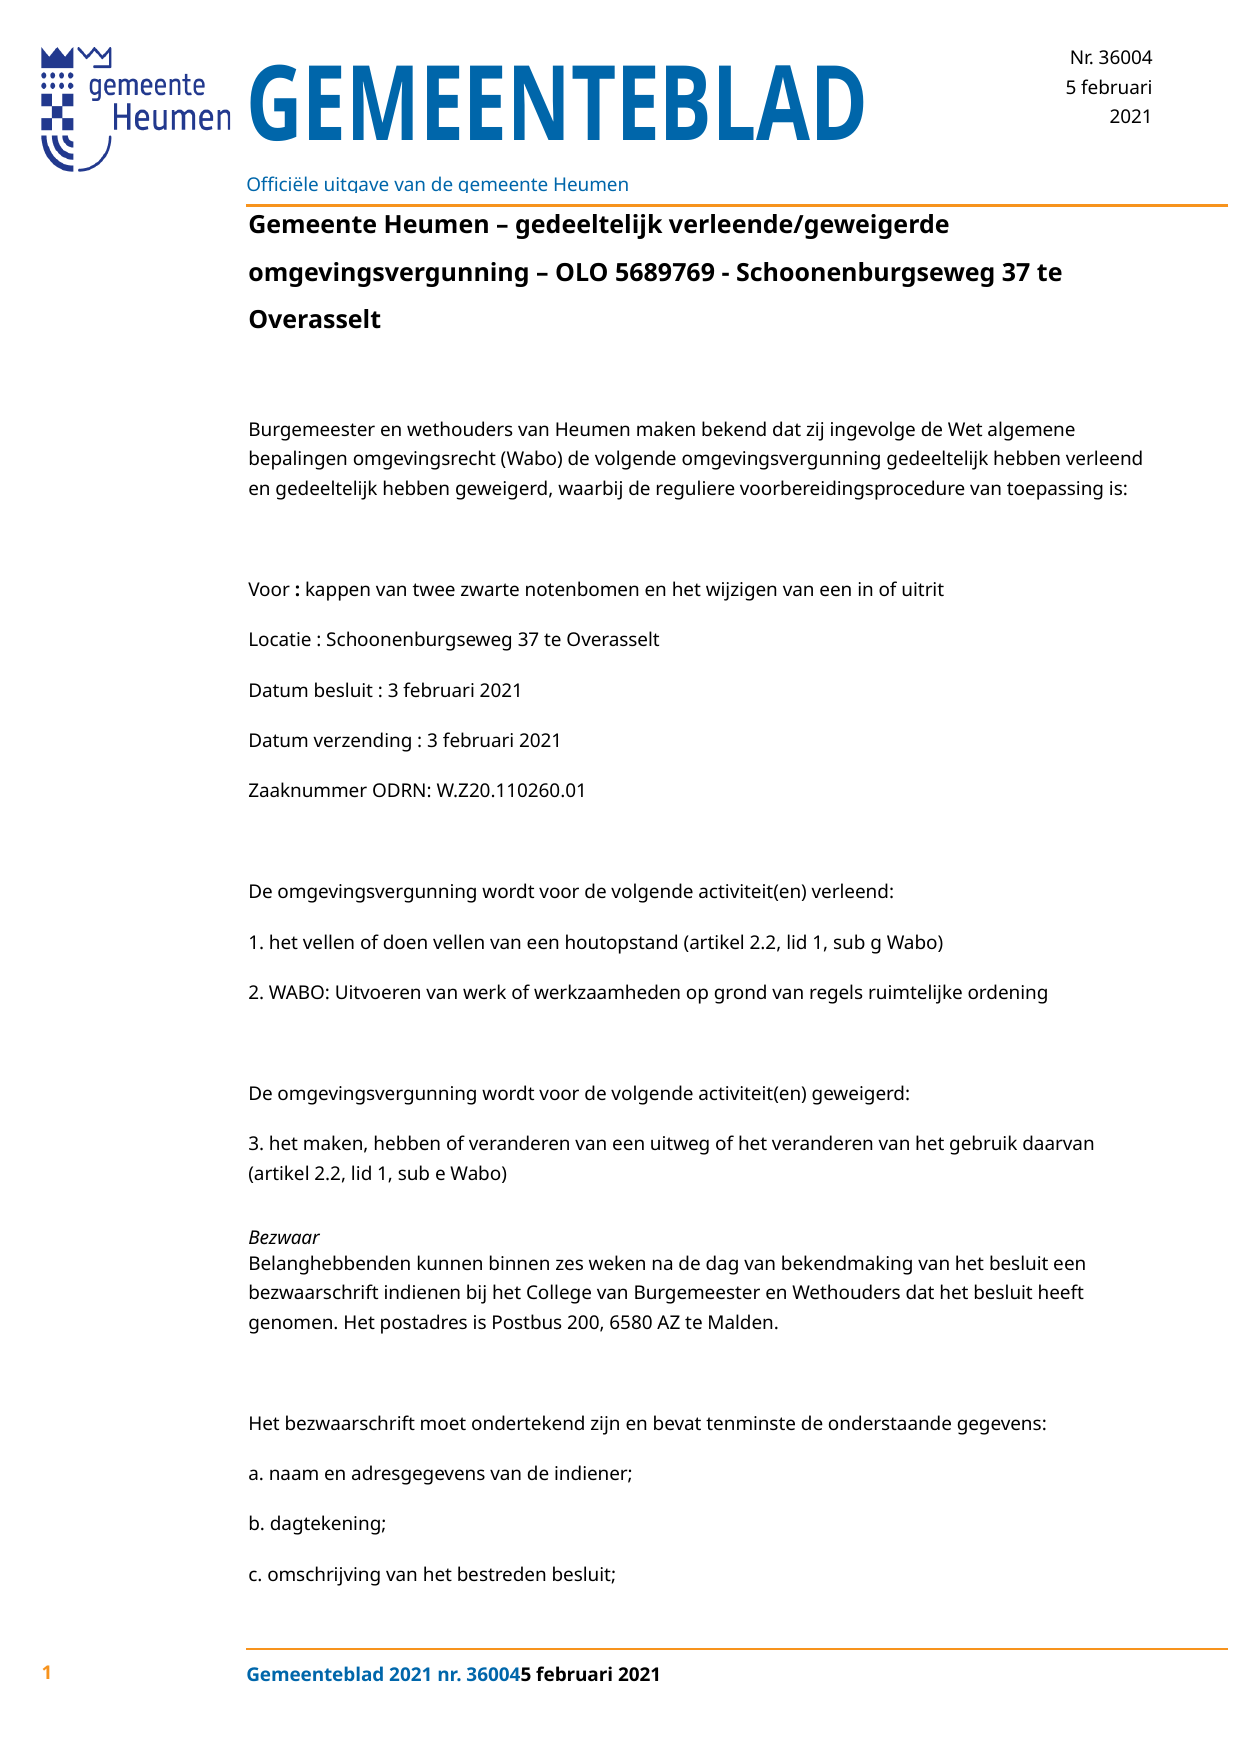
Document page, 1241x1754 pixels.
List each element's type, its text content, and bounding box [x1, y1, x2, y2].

text Het bezwaarschrift moet ondertekend zijn en bevat tenminste de onderstaande gegevens: [248, 1410, 1152, 1436]
text Datum verzending : 3 februari 2021 [248, 727, 1152, 753]
text b. dagtekening; [248, 1511, 1152, 1536]
text De omgevingsvergunning wordt voor de volgende activiteit(en) geweigerd: [248, 1080, 1152, 1106]
text a. naam en adresgegevens van de indiener; [248, 1460, 1152, 1486]
text 3. het maken, hebben of veranderen van een uitweg of het veranderen van het gebruik daarvan (artikel 2.2, lid 1, sub e Wabo) [248, 1131, 1152, 1186]
text Voor : kappen van twee zwarte notenbomen en het wijzigen van een in of uitrit [248, 576, 1152, 602]
picture [41, 47, 231, 172]
text 2. WABO: Uitvoeren van werk of werkzaamheden op grond van regels ruimtelijke ordening [248, 979, 1152, 1005]
text Burgemeester en wethouders van Heumen maken bekend dat zij ingevolge de Wet algemene bepalingen omgevingsrecht (Wabo) de volgende omgevingsvergunning gedeeltelijk hebben verleend en gedeeltelijk hebben geweigerd, waarbij de reguliere voorbereidingsprocedure van toepassing is: [248, 416, 1152, 501]
text De omgevingsvergunning wordt voor de volgende activiteit(en) verleend: [248, 878, 1152, 904]
text 1. het vellen of doen vellen van een houtopstand (artikel 2.2, lid 1, sub g Wabo) [248, 929, 1152, 954]
text Locatie : Schoonenburgseweg 37 te Overasselt [248, 626, 1152, 652]
text Bezwaar [248, 1224, 1152, 1250]
text Zaaknummer ODRN: W.Z20.110260.01 [248, 778, 1152, 803]
text Gemeente Heumen – gedeeltelijk verleende/geweigerde omgevingsvergunning – OLO 5689769 - Schoonenburgseweg 37 te Overasselt [248, 207, 1152, 336]
text c. omschrijving van het bestreden besluit; [248, 1561, 1152, 1587]
text Datum besluit : 3 februari 2021 [248, 677, 1152, 702]
text Belanghebbenden kunnen binnen zes weken na de dag van bekendmaking van het besluit een bezwaarschrift indienen bij het College van Burgemeester en Wethouders dat het besluit heeft genomen. Het postadres is Postbus 200, 6580 AZ te Malden. [248, 1250, 1152, 1335]
